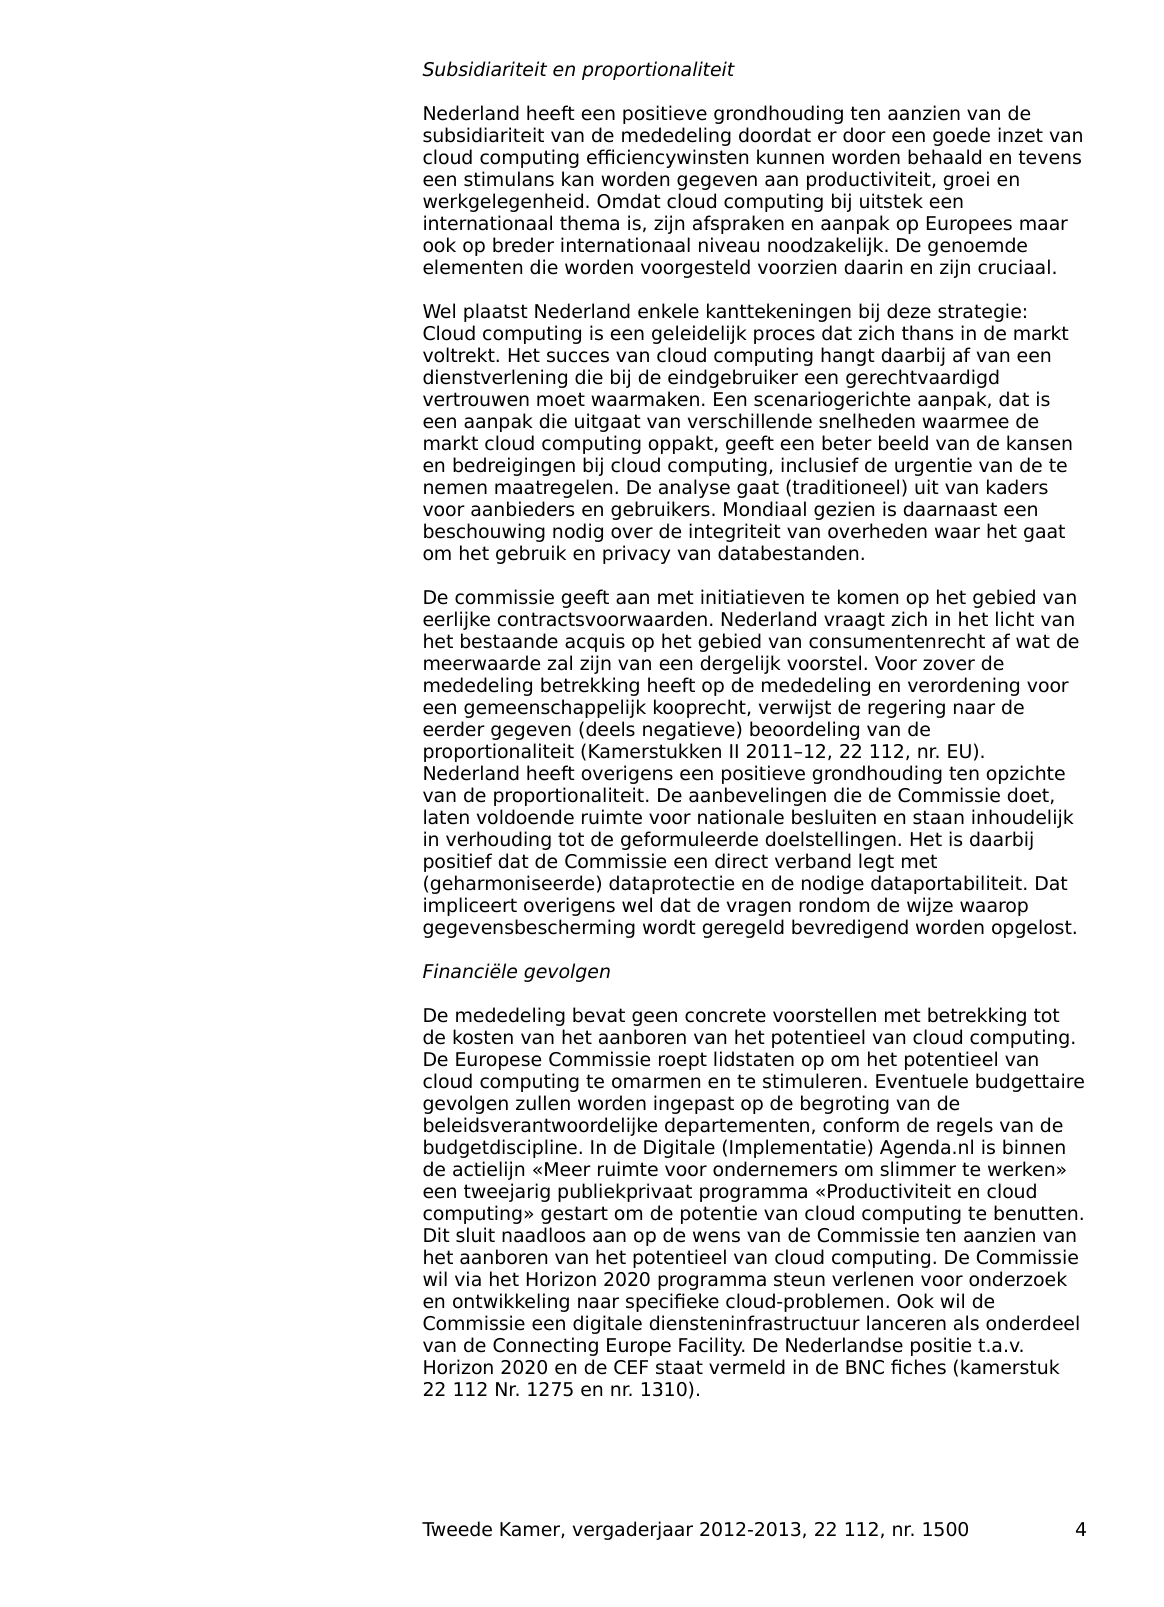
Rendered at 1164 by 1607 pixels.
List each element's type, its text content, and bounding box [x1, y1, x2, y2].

text De commissie geeft aan met initiatieven te komen op het gebied van eerlijke contractsvoorwaarden. Nederland vraagt zich in het licht van het bestaande acquis op het gebied van consumentenrecht af wat de meerwaarde zal zijn van een dergelijk voorstel. Voor zover de mededeling betrekking heeft op de mededeling en verordening voor een gemeenschappelijk kooprecht, verwijst de regering naar de eerder gegeven (deels negatieve) beoordeling van de proportionaliteit (Kamerstukken II 2011–12, 22 112, nr. EU). Nederland heeft overigens een positieve grondhouding ten opzichte van de proportionaliteit. De aanbevelingen die de Commissie doet, laten voldoende ruimte voor nationale besluiten en staan inhoudelijk in verhouding tot de geformuleerde doelstellingen. Het is daarbij positief dat de Commissie een direct verband legt met (geharmoniseerde) dataprotectie en de nodige dataportabiliteit. Dat impliceert overigens wel dat de vragen rondom de wijze waarop gegevensbescherming wordt geregeld bevredigend worden opgelost. [422, 587, 1087, 939]
subtitle Subsidiariteit en proportionaliteit [422, 59, 1087, 81]
text De mededeling bevat geen concrete voorstellen met betrekking tot de kosten van het aanboren van het potentieel van cloud computing. De Europese Commissie roept lidstaten op om het potentieel van cloud computing te omarmen en te stimuleren. Eventuele budgettaire gevolgen zullen worden ingepast op de begroting van de beleidsverantwoordelijke departementen, conform de regels van de budgetdiscipline. In de Digitale (Implementatie) Agenda.nl is binnen de actielijn «Meer ruimte voor ondernemers om slimmer te werken» een tweejarig publiekprivaat programma «Productiviteit en cloud computing» gestart om de potentie van cloud computing te benutten. Dit sluit naadloos aan op de wens van de Commissie ten aanzien van het aanboren van het potentieel van cloud computing. De Commissie wil via het Horizon 2020 programma steun verlenen voor onderzoek en ontwikkeling naar specifieke cloud-problemen. Ook wil de Commissie een digitale diensteninfrastructuur lanceren als onderdeel van de Connecting Europe Facility. De Nederlandse positie t.a.v. Horizon 2020 en de CEF staat vermeld in de BNC fiches (kamerstuk 22 112 Nr. 1275 en nr. 1310). [422, 1005, 1087, 1401]
subtitle Financiële gevolgen [422, 961, 1087, 983]
text Cloud computing is een geleidelijk proces dat zich thans in de markt voltrekt. Het succes van cloud computing hangt daarbij af van een dienstverlening die bij de eindgebruiker een gerechtvaardigd vertrouwen moet waarmaken. Een scenariogerichte aanpak, dat is een aanpak die uitgaat van verschillende snelheden waarmee de markt cloud computing oppakt, geeft een beter beeld van de kansen en bedreigingen bij cloud computing, inclusief de urgentie van de te nemen maatregelen. De analyse gaat (traditioneel) uit van kaders voor aanbieders en gebruikers. Mondiaal gezien is daarnaast een beschouwing nodig over de integriteit van overheden waar het gaat om het gebruik en privacy van databestanden. [422, 323, 1087, 565]
text Nederland heeft een positieve grondhouding ten aanzien van de subsidiariteit van de mededeling doordat er door een goede inzet van cloud computing efficiencywinsten kunnen worden behaald en tevens een stimulans kan worden gegeven aan productiviteit, groei en werkgelegenheid. Omdat cloud computing bij uitstek een internationaal thema is, zijn afspraken en aanpak op Europees maar ook op breder internationaal niveau noodzakelijk. De genoemde elementen die worden voorgesteld voorzien daarin en zijn cruciaal. [422, 103, 1087, 279]
text Wel plaatst Nederland enkele kanttekeningen bij deze strategie: [422, 301, 1087, 323]
